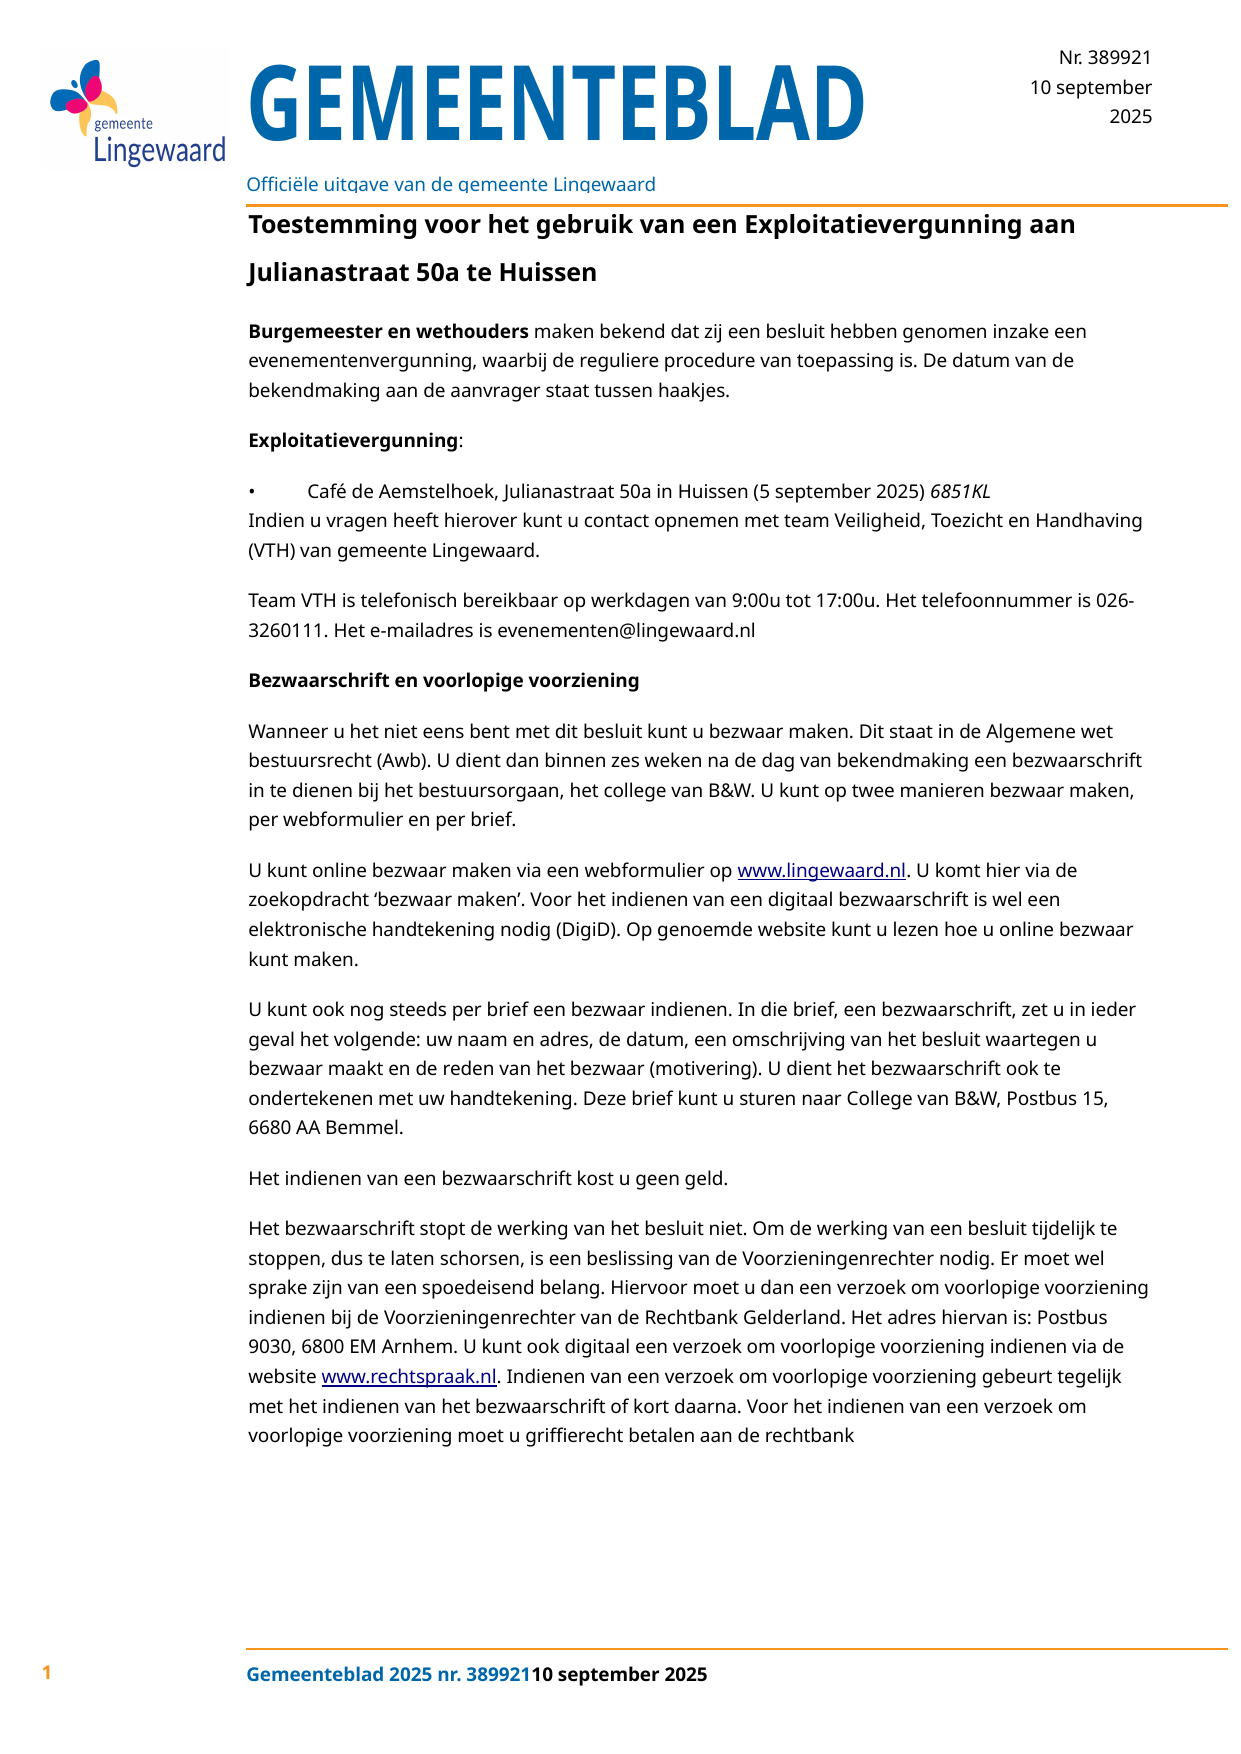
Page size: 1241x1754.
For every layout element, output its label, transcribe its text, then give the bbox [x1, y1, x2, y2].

text Toestemming voor het gebruik van een Exploitatievergunning aan Julianastraat 50a te Huissen [248, 207, 1152, 288]
text Wanneer u het niet eens bent met dit besluit kunt u bezwaar maken. Dit staat in de Algemene wet bestuursrecht (Awb). U dient dan binnen zes weken na de dag van bekendmaking een bezwaarschrift in te dienen bij het bestuursorgaan, het college van B&W. U kunt op twee manieren bezwaar maken, per webformulier en per brief. [248, 718, 1152, 832]
text U kunt ook nog steeds per brief een bezwaar indienen. In die brief, een bezwaarschrift, zet u in ieder geval het volgende: uw naam en adres, de datum, een omschrijving van het besluit waartegen u bezwaar maakt en de reden van het bezwaar (motivering). U dient het bezwaarschrift ook te ondertekenen met uw handtekening. Deze brief kunt u sturen naar College van B&W, Postbus 15, 6680 AA Bemmel. [248, 996, 1152, 1140]
text Burgemeester en wethouders maken bekend dat zij een besluit hebben genomen inzake een evenementenvergunning, waarbij de reguliere procedure van toepassing is. De datum van de bekendmaking aan de aanvrager staat tussen haakjes. [248, 318, 1152, 403]
list Café de Aemstelhoek, Julianastraat 50a in Huissen (5 september 2025) 6851KL [248, 478, 1152, 504]
text Team VTH is telefonisch bereikbaar op werkdagen van 9:00u tot 17:00u. Het telefoonnummer is 026-3260111. Het e-mailadres is evenementen@lingewaard.nl [248, 587, 1152, 643]
text Bezwaarschrift en voorlopige voorziening [248, 667, 1152, 693]
text Exploitatievergunning: [248, 427, 1152, 453]
text Het bezwaarschrift stopt de werking van het besluit niet. Om de werking van een besluit tijdelijk te stoppen, dus te laten schorsen, is een beslissing van de Voorzieningenrechter nodig. Er moet wel sprake zijn van een spoedeisend belang. Hiervoor moet u dan een verzoek om voorlopige voorziening indienen bij de Voorzieningenrechter van de Rechtbank Gelderland. Het adres hiervan is: Postbus 9030, 6800 EM Arnhem. U kunt ook digitaal een verzoek om voorlopige voorziening indienen via de website www.rechtspraak.nl. Indienen van een verzoek om voorlopige voorziening gebeurt tegelijk met het indienen van het bezwaarschrift of kort daarna. Voor het indienen van een verzoek om voorlopige voorziening moet u griffierecht betalen aan de rechtbank [248, 1215, 1152, 1448]
picture [41, 47, 231, 172]
text U kunt online bezwaar maken via een webformulier op www.lingewaard.nl. U komt hier via de zoekopdracht ‘bezwaar maken’. Voor het indienen van een digitaal bezwaarschrift is wel een elektronische handtekening nodig (DigiD). Op genoemde website kunt u lezen hoe u online bezwaar kunt maken. [248, 857, 1152, 972]
text Indien u vragen heeft hierover kunt u contact opnemen met team Veiligheid, Toezicht en Handhaving (VTH) van gemeente Lingewaard. [248, 507, 1152, 563]
text Het indienen van een bezwaarschrift kost u geen geld. [248, 1165, 1152, 1191]
